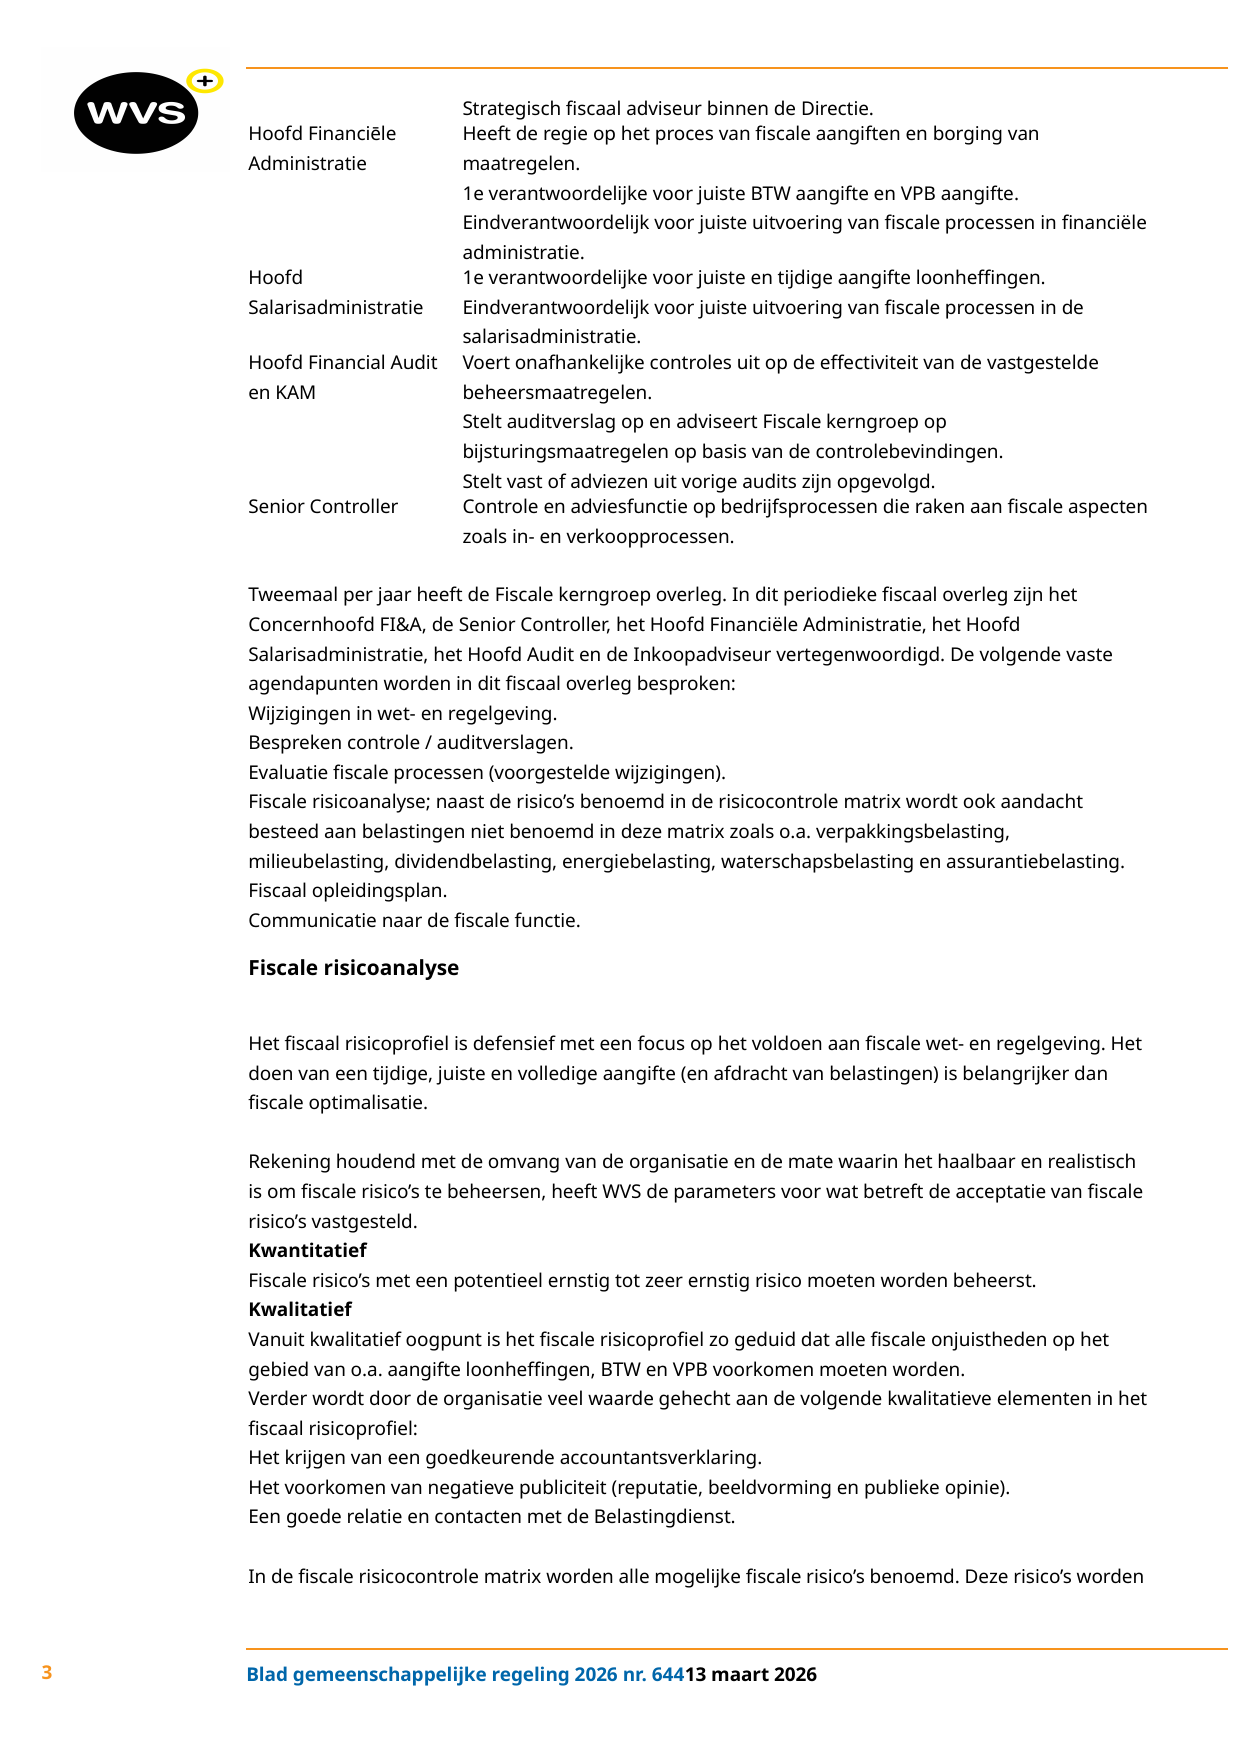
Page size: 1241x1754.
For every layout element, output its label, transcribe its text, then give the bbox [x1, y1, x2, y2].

text Fiscale risico’s met een potentieel ernstig tot zeer ernstig risico moeten worden beheerst. [248, 1267, 1152, 1293]
text Evaluatie fiscale processen (voorgestelde wijzigingen). [248, 759, 1152, 785]
table_cell Voert onafhankelijke controles uit op de effectiviteit van de vastgestelde beheersmaatregelen. Stelt auditverslag op en adviseert Fiscale kerngroep op bijsturingsmaatregelen op basis van de controlebevindingen. Stelt vast of adviezen uit vorige audits zijn opgevolgd. [462, 350, 1152, 493]
text Tweemaal per jaar heeft de Fiscale kerngroep overleg. In dit periodieke fiscaal overleg zijn het Concernhoofd FI&A, de Senior Controller, het Hoofd Financiële Administratie, het Hoofd Salarisadministratie, het Hoofd Audit en de Inkoopadviseur vertegenwoordigd. De volgende vaste agendapunten worden in dit fiscaal overleg besproken: [248, 582, 1152, 696]
text In de fiscale risicocontrole matrix worden alle mogelijke fiscale risico’s benoemd. Deze risico’s worden [248, 1563, 1152, 1589]
table_cell Senior Controller [248, 494, 462, 549]
table_cell Heeft de regie op het proces van fiscale aangiften en borging van maatregelen. 1e verantwoordelijke voor juiste BTW aangifte en VPB aangifte. Eindverantwoordelijk voor juiste uitvoering van fiscale processen in financiële administratie. [462, 121, 1152, 264]
text Het voorkomen van negatieve publiciteit (reputatie, beeldvorming en publieke opinie). [248, 1474, 1152, 1500]
table_cell Hoofd Financial Audit en KAM [248, 350, 462, 493]
text Verder wordt door de organisatie veel waarde gehecht aan de volgende kwalitatieve elementen in het fiscaal risicoprofiel: [248, 1385, 1152, 1441]
table_cell 1e verantwoordelijke voor juiste en tijdige aangifte loonheffingen. Eindverantwoordelijk voor juiste uitvoering van fiscale processen in de salarisadministratie. [462, 265, 1152, 349]
text Kwantitatief [248, 1237, 1152, 1263]
text Fiscaal opleidingsplan. [248, 877, 1152, 903]
text Communicatie naar de fiscale functie. [248, 907, 1152, 933]
table_cell Strategisch fiscaal adviseur binnen de Directie. [462, 95, 1152, 121]
text Kwalitatief [248, 1297, 1152, 1322]
text Bespreken controle / auditverslagen. [248, 729, 1152, 755]
table_cell Controle en adviesfunctie op bedrijfsprocessen die raken aan fiscale aspecten zoals in- en verkoopprocessen. [462, 494, 1152, 549]
text Het krijgen van een goedkeurende accountantsverklaring. [248, 1444, 1152, 1470]
text Fiscale risicoanalyse; naast de risico’s benoemd in de risicocontrole matrix wordt ook aandacht besteed aan belastingen niet benoemd in deze matrix zoals o.a. verpakkingsbelasting, milieubelasting, dividendbelasting, energiebelasting, waterschapsbelasting en assurantiebelasting. [248, 789, 1152, 874]
table_cell Hoofd Financiēle Administratie [248, 121, 462, 264]
text Het fiscaal risicoprofiel is defensief met een focus op het voldoen aan fiscale wet- en regelgeving. Het doen van een tijdige, juiste en volledige aangifte (en afdracht van belastingen) is belangrijker dan fiscale optimalisatie. [248, 1030, 1152, 1115]
picture [41, 47, 231, 172]
text Wijzigingen in wet- en regelgeving. [248, 700, 1152, 726]
text Rekening houdend met de omvang van de organisatie en de mate waarin het haalbaar en realistisch is om fiscale risico’s te beheersen, heeft WVS de parameters voor wat betreft de acceptatie van fiscale risico’s vastgesteld. [248, 1149, 1152, 1234]
table_cell [248, 95, 462, 121]
table_cell Hoofd Salarisadministratie [248, 265, 462, 349]
text Een goede relatie en contacten met de Belastingdienst. [248, 1504, 1152, 1529]
text Vanuit kwalitatief oogpunt is het fiscale risicoprofiel zo geduid dat alle fiscale onjuistheden op het gebied van o.a. aangifte loonheffingen, BTW en VPB voorkomen moeten worden. [248, 1326, 1152, 1382]
text Fiscale risicoanalyse [248, 953, 1152, 981]
